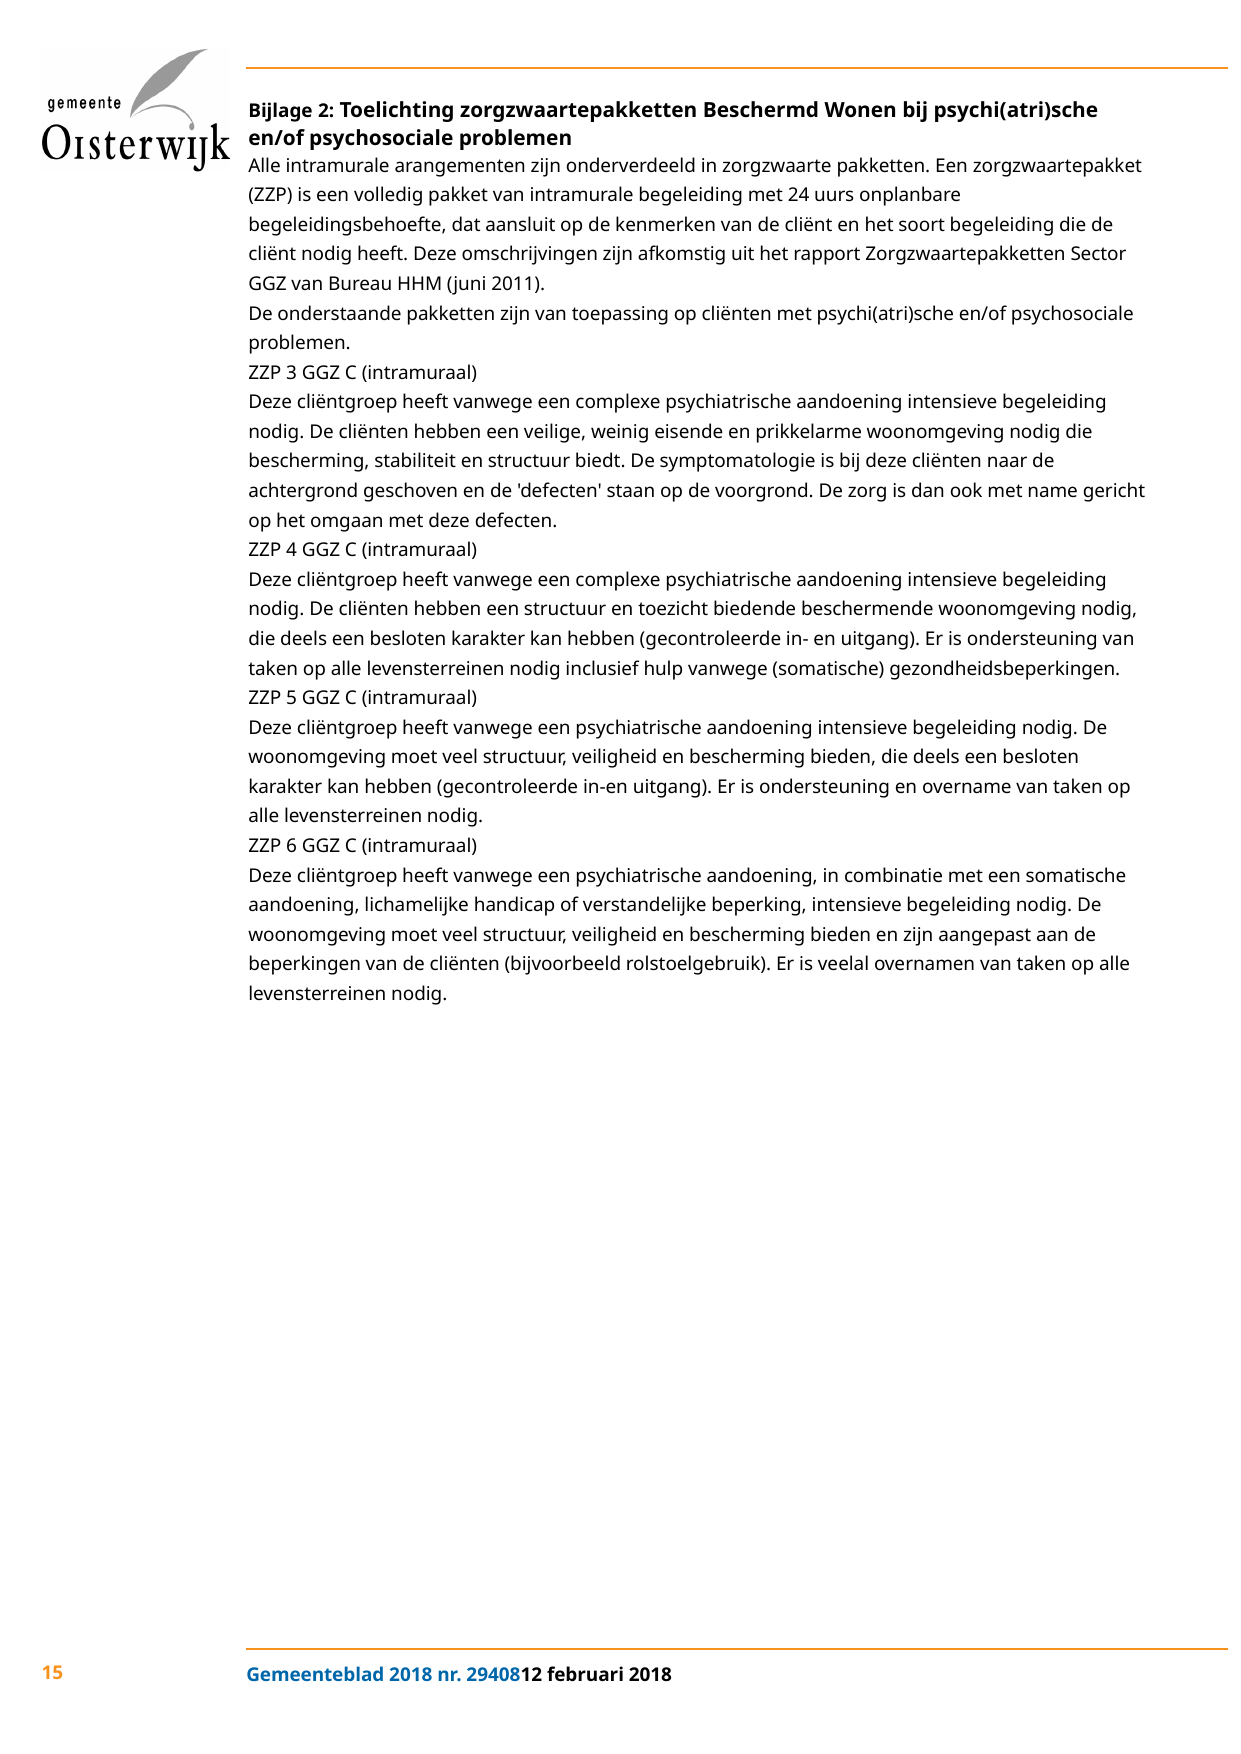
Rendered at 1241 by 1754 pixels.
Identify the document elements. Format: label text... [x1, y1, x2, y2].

text Alle intramurale arangementen zijn onderverdeeld in zorgzwaarte pakketten. Een zorgzwaartepakket (ZZP) is een volledig pakket van intramurale begeleiding met 24 uurs onplanbare begeleidingsbehoefte, dat aansluit op de kenmerken van de cliënt en het soort begeleiding die de cliënt nodig heeft. Deze omschrijvingen zijn afkomstig uit het rapport Zorgzwaartepakketten Sector GGZ van Bureau HHM (juni 2011). [248, 152, 1152, 296]
text Bijlage 2: Toelichting zorgzwaartepakketten Beschermd Wonen bij psychi(atri)sche en/of psychosociale problemen [248, 95, 1152, 152]
text ZZP 5 GGZ C (intramuraal) [248, 684, 1152, 710]
picture [41, 47, 231, 172]
text Deze cliëntgroep heeft vanwege een psychiatrische aandoening, in combinatie met een somatische aandoening, lichamelijke handicap of verstandelijke beperking, intensieve begeleiding nodig. De woonomgeving moet veel structuur, veiligheid en bescherming bieden en zijn aangepast aan de beperkingen van de cliënten (bijvoorbeeld rolstoelgebruik). Er is veelal overnamen van taken op alle levensterreinen nodig. [248, 862, 1152, 1006]
text ZZP 6 GGZ C (intramuraal) [248, 832, 1152, 858]
text ZZP 3 GGZ C (intramuraal) [248, 359, 1152, 384]
text Deze cliëntgroep heeft vanwege een complexe psychiatrische aandoening intensieve begeleiding nodig. De cliënten hebben een veilige, weinig eisende en prikkelarme woonomgeving nodig die bescherming, stabiliteit en structuur biedt. De symptomatologie is bij deze cliënten naar de achtergrond geschoven en de 'defecten' staan op de voorgrond. De zorg is dan ook met name gericht op het omgaan met deze defecten. [248, 388, 1152, 532]
text ZZP 4 GGZ C (intramuraal) [248, 536, 1152, 562]
text Deze cliëntgroep heeft vanwege een psychiatrische aandoening intensieve begeleiding nodig. De woonomgeving moet veel structuur, veiligheid en bescherming bieden, die deels een besloten karakter kan hebben (gecontroleerde in-en uitgang). Er is ondersteuning en overname van taken op alle levensterreinen nodig. [248, 714, 1152, 828]
text De onderstaande pakketten zijn van toepassing op cliënten met psychi(atri)sche en/of psychosociale problemen. [248, 300, 1152, 355]
text Deze cliëntgroep heeft vanwege een complexe psychiatrische aandoening intensieve begeleiding nodig. De cliënten hebben een structuur en toezicht biedende beschermende woonomgeving nodig, die deels een besloten karakter kan hebben (gecontroleerde in- en uitgang). Er is ondersteuning van taken op alle levensterreinen nodig inclusief hulp vanwege (somatische) gezondheidsbeperkingen. [248, 566, 1152, 680]
